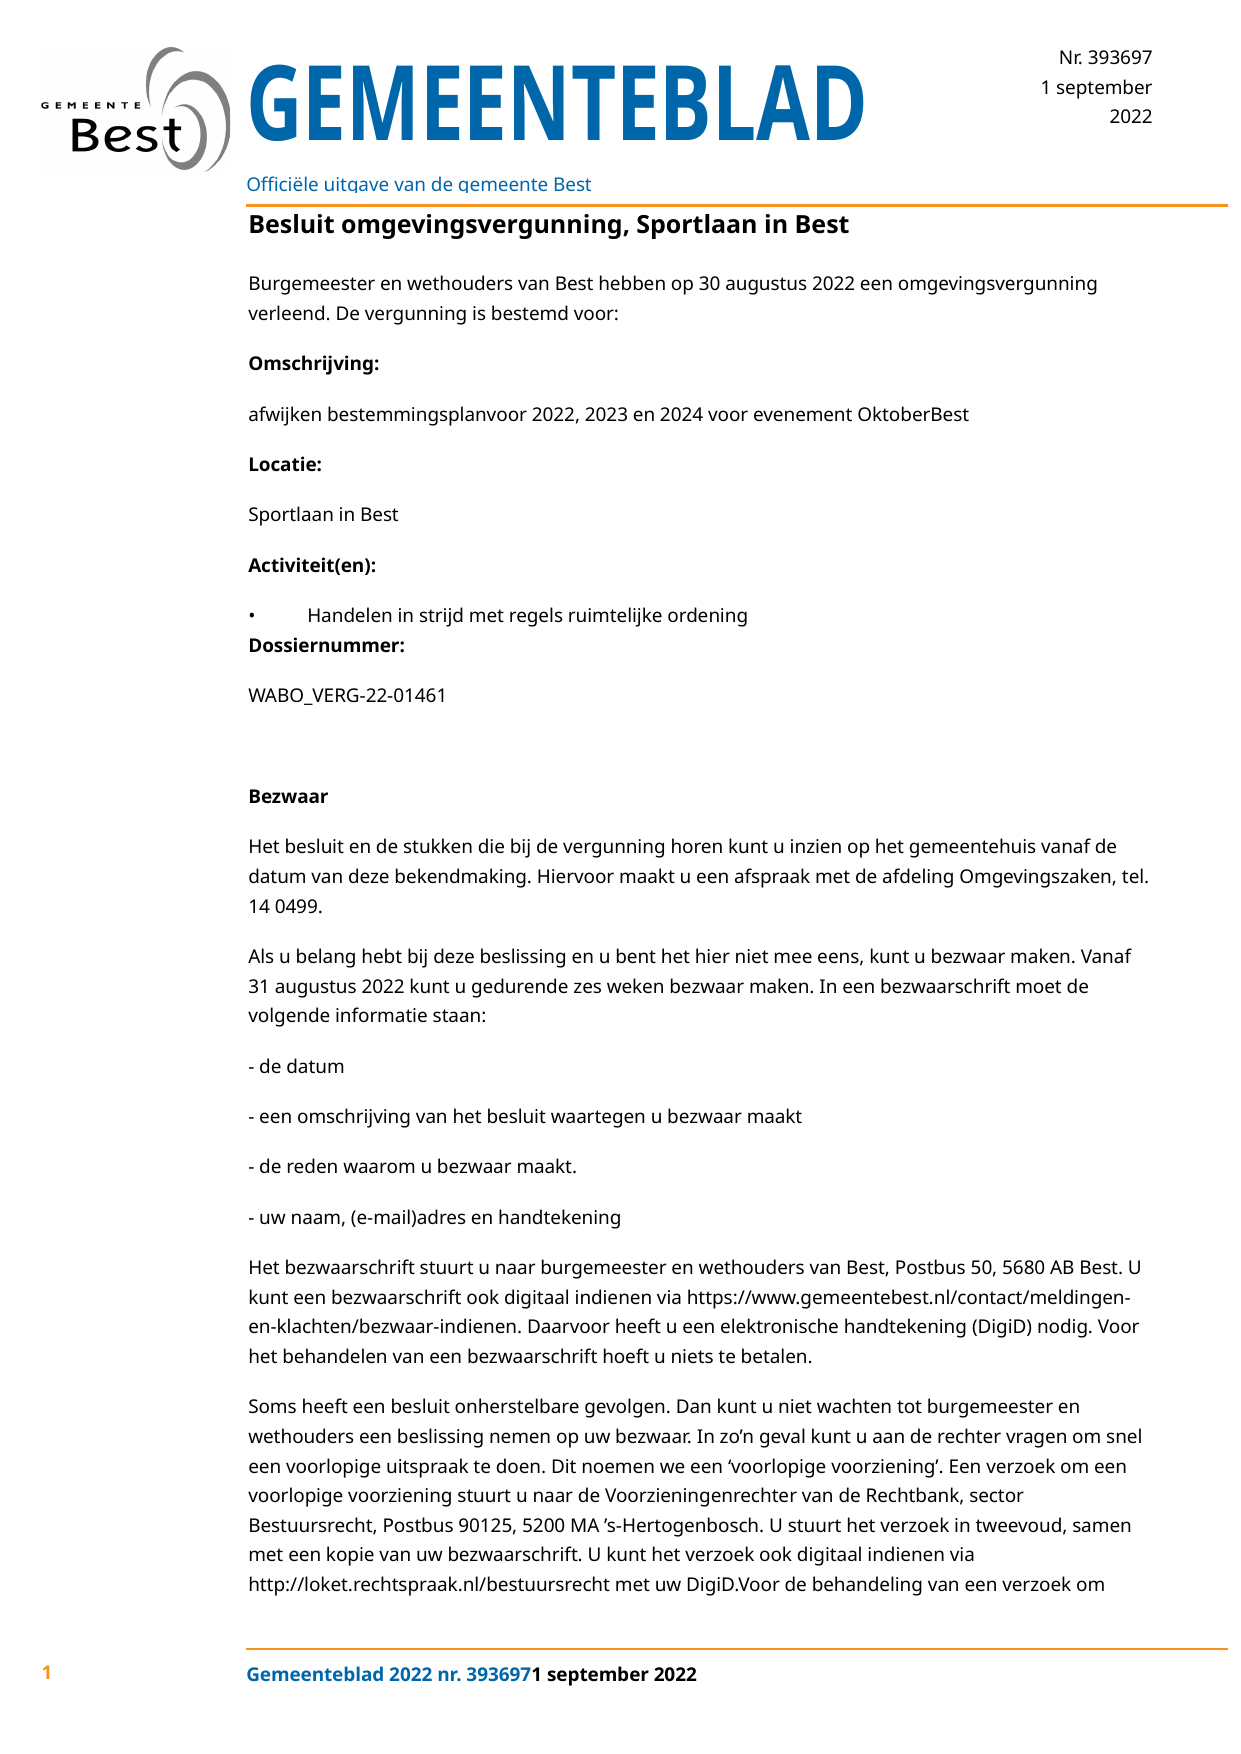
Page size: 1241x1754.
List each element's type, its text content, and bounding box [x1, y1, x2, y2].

text Het bezwaarschrift stuurt u naar burgemeester en wethouders van Best, Postbus 50, 5680 AB Best. U kunt een bezwaarschrift ook digitaal indienen via https://www.gemeentebest.nl/contact/meldingen-en-klachten/bezwaar-indienen. Daarvoor heeft u een elektronische handtekening (DigiD) nodig. Voor het behandelen van een bezwaarschrift hoeft u niets te betalen. [248, 1254, 1152, 1369]
text Het besluit en de stukken die bij de vergunning horen kunt u inzien op het gemeentehuis vanaf de datum van deze bekendmaking. Hiervoor maakt u een afspraak met de afdeling Omgevingszaken, tel. 14 0499. [248, 834, 1152, 918]
text WABO_VERG-22-01461 [248, 682, 1152, 708]
text Omschrijving: [248, 350, 1152, 376]
text - uw naam, (e-mail)adres en handtekening [248, 1204, 1152, 1230]
list Handelen in strijd met regels ruimtelijke ordening [248, 602, 1152, 628]
text - de reden waarom u bezwaar maakt. [248, 1154, 1152, 1179]
text afwijken bestemmingsplanvoor 2022, 2023 en 2024 voor evenement OktoberBest [248, 401, 1152, 426]
text Bezwaar [248, 783, 1152, 809]
text Soms heeft een besluit onherstelbare gevolgen. Dan kunt u niet wachten tot burgemeester en wethouders een beslissing nemen op uw bezwaar. In zo’n geval kunt u aan de rechter vragen om snel een voorlopige uitspraak te doen. Dit noemen we een ‘voorlopige voorziening’. Een verzoek om een voorlopige voorziening stuurt u naar de Voorzieningenrechter van de Rechtbank, sector Bestuursrecht, Postbus 90125, 5200 MA ’s-Hertogenbosch. U stuurt het verzoek in tweevoud, samen met een kopie van uw bezwaarschrift. U kunt het verzoek ook digitaal indienen via http://loket.rechtspraak.nl/bestuursrecht met uw DigiD.Voor de behandeling van een verzoek om [248, 1394, 1152, 1597]
text - een omschrijving van het besluit waartegen u bezwaar maakt [248, 1103, 1152, 1129]
text Sportlaan in Best [248, 502, 1152, 527]
text Als u belang hebt bij deze beslissing en u bent het hier niet mee eens, kunt u bezwaar maken. Vanaf 31 augustus 2022 kunt u gedurende zes weken bezwaar maken. In een bezwaarschrift moet de volgende informatie staan: [248, 943, 1152, 1028]
picture [41, 47, 231, 172]
text - de datum [248, 1053, 1152, 1078]
text Locatie: [248, 451, 1152, 477]
text Dossiernummer: [248, 632, 1152, 658]
text Besluit omgevingsvergunning, Sportlaan in Best [248, 207, 1152, 241]
text Burgemeester en wethouders van Best hebben op 30 augustus 2022 een omgevingsvergunning verleend. De vergunning is bestemd voor: [248, 270, 1152, 326]
text Activiteit(en): [248, 552, 1152, 578]
